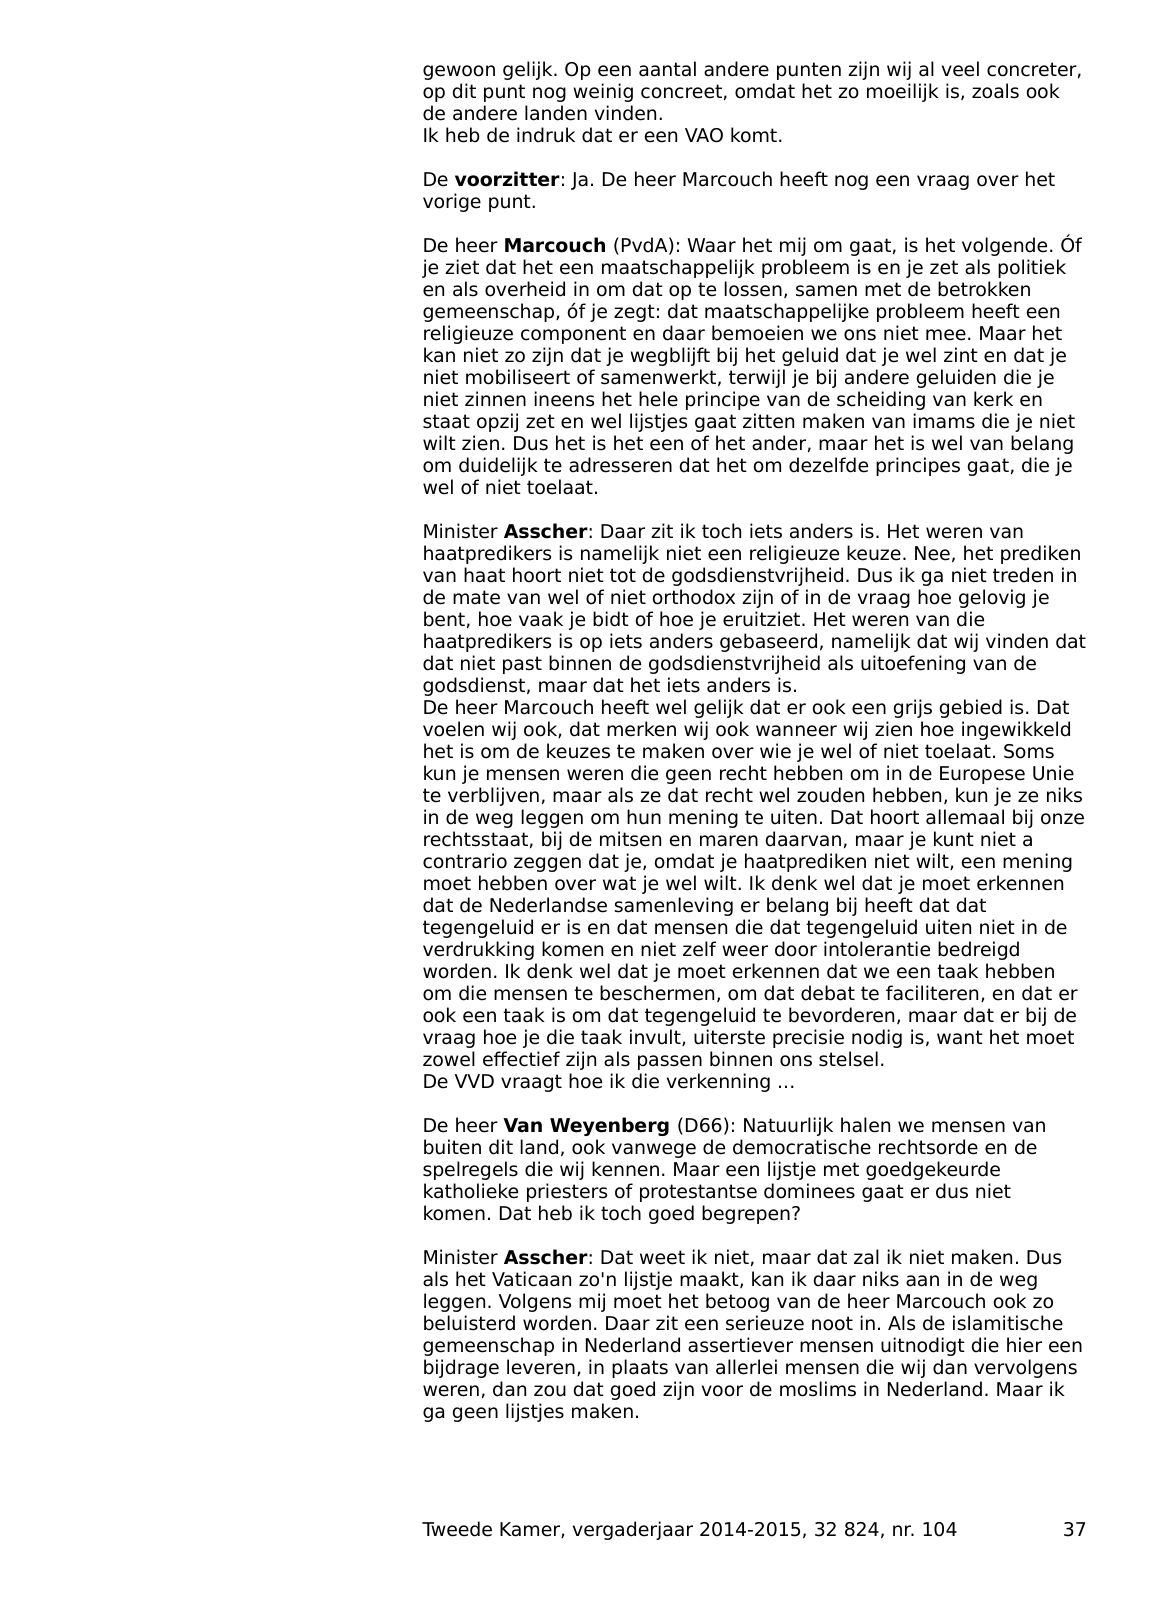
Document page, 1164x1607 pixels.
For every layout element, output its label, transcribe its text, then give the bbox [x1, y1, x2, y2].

text Minister Asscher: Dat weet ik niet, maar dat zal ik niet maken. Dus als het Vaticaan zo'n lijstje maakt, kan ik daar niks aan in de weg leggen. Volgens mij moet het betoog van de heer Marcouch ook zo beluisterd worden. Daar zit een serieuze noot in. Als de islamitische gemeenschap in Nederland assertiever mensen uitnodigt die hier een bijdrage leveren, in plaats van allerlei mensen die wij dan vervolgens weren, dan zou dat goed zijn voor de moslims in Nederland. Maar ik ga geen lijstjes maken. [422, 1247, 1087, 1423]
text De VVD vraagt hoe ik die verkenning ... [422, 1071, 1087, 1093]
text Ik heb de indruk dat er een VAO komt. [422, 125, 1087, 147]
text gewoon gelijk. Op een aantal andere punten zijn wij al veel concreter, op dit punt nog weinig concreet, omdat het zo moeilijk is, zoals ook de andere landen vinden. [422, 59, 1087, 125]
text De heer Marcouch (PvdA): Waar het mij om gaat, is het volgende. Óf je ziet dat het een maatschappelijk probleem is en je zet als politiek en als overheid in om dat op te lossen, samen met de betrokken gemeenschap, óf je zegt: dat maatschappelijke probleem heeft een religieuze component en daar bemoeien we ons niet mee. Maar het kan niet zo zijn dat je wegblijft bij het geluid dat je wel zint en dat je niet mobiliseert of samenwerkt, terwijl je bij andere geluiden die je niet zinnen ineens het hele principe van de scheiding van kerk en staat opzij zet en wel lijstjes gaat zitten maken van imams die je niet wilt zien. Dus het is het een of het ander, maar het is wel van belang om duidelijk te adresseren dat het om dezelfde principes gaat, die je wel of niet toelaat. [422, 235, 1087, 499]
text De heer Marcouch heeft wel gelijk dat er ook een grijs gebied is. Dat voelen wij ook, dat merken wij ook wanneer wij zien hoe ingewikkeld het is om de keuzes te maken over wie je wel of niet toelaat. Soms kun je mensen weren die geen recht hebben om in de Europese Unie te verblijven, maar als ze dat recht wel zouden hebben, kun je ze niks in de weg leggen om hun mening te uiten. Dat hoort allemaal bij onze rechtsstaat, bij de mitsen en maren daarvan, maar je kunt niet a contrario zeggen dat je, omdat je haatprediken niet wilt, een mening moet hebben over wat je wel wilt. Ik denk wel dat je moet erkennen dat de Nederlandse samenleving er belang bij heeft dat dat tegengeluid er is en dat mensen die dat tegengeluid uiten niet in de verdrukking komen en niet zelf weer door intolerantie bedreigd worden. Ik denk wel dat je moet erkennen dat we een taak hebben om die mensen te beschermen, om dat debat te faciliteren, en dat er ook een taak is om dat tegengeluid te bevorderen, maar dat er bij de vraag hoe je die taak invult, uiterste precisie nodig is, want het moet zowel effectief zijn als passen binnen ons stelsel. [422, 697, 1087, 1071]
text De heer Van Weyenberg (D66): Natuurlijk halen we mensen van buiten dit land, ook vanwege de democratische rechtsorde en de spelregels die wij kennen. Maar een lijstje met goedgekeurde katholieke priesters of protestantse dominees gaat er dus niet komen. Dat heb ik toch goed begrepen? [422, 1115, 1087, 1225]
text Minister Asscher: Daar zit ik toch iets anders is. Het weren van haatpredikers is namelijk niet een religieuze keuze. Nee, het prediken van haat hoort niet tot de godsdienstvrijheid. Dus ik ga niet treden in de mate van wel of niet orthodox zijn of in de vraag hoe gelovig je bent, hoe vaak je bidt of hoe je eruitziet. Het weren van die haatpredikers is op iets anders gebaseerd, namelijk dat wij vinden dat dat niet past binnen de godsdienstvrijheid als uitoefening van de godsdienst, maar dat het iets anders is. [422, 521, 1087, 697]
text De voorzitter: Ja. De heer Marcouch heeft nog een vraag over het vorige punt. [422, 169, 1087, 213]
